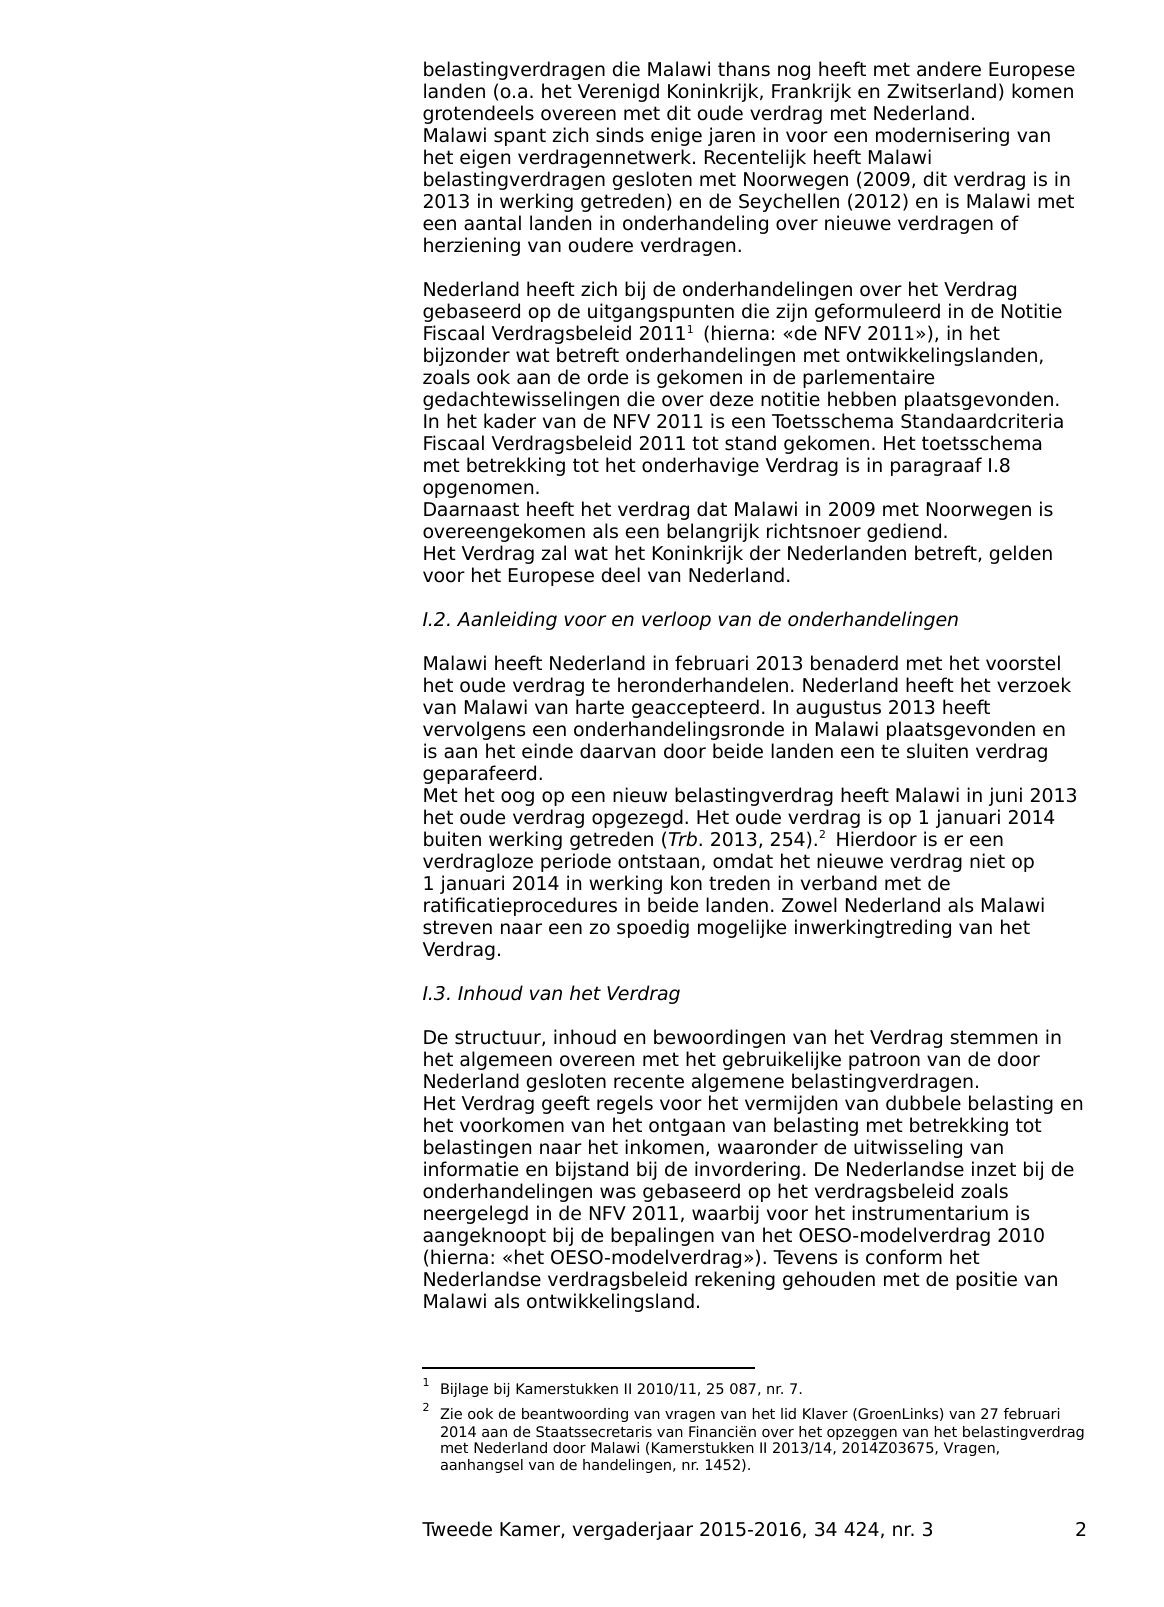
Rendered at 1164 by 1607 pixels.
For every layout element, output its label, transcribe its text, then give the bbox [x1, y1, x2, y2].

text Bijlage bij Kamerstukken II 2010/11, 25 087, nr. 7. [422, 1377, 1087, 1399]
text belastingverdragen die Malawi thans nog heeft met andere Europese landen (o.a. het Verenigd Koninkrijk, Frankrijk en Zwitserland) komen grotendeels overeen met dit oude verdrag met Nederland. [422, 59, 1087, 125]
subtitle I.3. Inhoud van het Verdrag [422, 983, 1087, 1005]
text De structuur, inhoud en bewoordingen van het Verdrag stemmen in het algemeen overeen met het gebruikelijke patroon van de door Nederland gesloten recente algemene belastingverdragen. [422, 1027, 1087, 1093]
text In het kader van de NFV 2011 is een Toetsschema Standaardcriteria Fiscaal Verdragsbeleid 2011 tot stand gekomen. Het toetsschema met betrekking tot het onderhavige Verdrag is in paragraaf I.8 opgenomen. [422, 411, 1087, 499]
text Met het oog op een nieuw belastingverdrag heeft Malawi in juni 2013 het oude verdrag opgezegd. Het oude verdrag is op 1 januari 2014 buiten werking getreden (Trb. 2013, 254). Hierdoor is er een verdragloze periode ontstaan, omdat het nieuwe verdrag niet op 1 januari 2014 in werking kon treden in verband met de ratificatieprocedures in beide landen. Zowel Nederland als Malawi streven naar een zo spoedig mogelijke inwerkingtreding van het Verdrag. [422, 785, 1087, 961]
text Zie ook de beantwoording van vragen van het lid Klaver (GroenLinks) van 27 februari 2014 aan de Staatssecretaris van Financiën over het opzeggen van het belastingverdrag met Nederland door Malawi (Kamerstukken II 2013/14, 2014Z03675, Vragen, aanhangsel van de handelingen, nr. 1452). [422, 1402, 1087, 1474]
subtitle I.2. Aanleiding voor en verloop van de onderhandelingen [422, 609, 1087, 631]
text Het Verdrag geeft regels voor het vermijden van dubbele belasting en het voorkomen van het ontgaan van belasting met betrekking tot belastingen naar het inkomen, waaronder de uitwisseling van informatie en bijstand bij de invordering. De Nederlandse inzet bij de onderhandelingen was gebaseerd op het verdragsbeleid zoals neergelegd in de NFV 2011, waarbij voor het instrumentarium is aangeknoopt bij de bepalingen van het OESO-modelverdrag 2010 (hierna: «het OESO-modelverdrag»). Tevens is conform het Nederlandse verdragsbeleid rekening gehouden met de positie van Malawi als ontwikkelingsland. [422, 1093, 1087, 1313]
text Het Verdrag zal wat het Koninkrijk der Nederlanden betreft, gelden voor het Europese deel van Nederland. [422, 543, 1087, 587]
text Malawi heeft Nederland in februari 2013 benaderd met het voorstel het oude verdrag te heronderhandelen. Nederland heeft het verzoek van Malawi van harte geaccepteerd. In augustus 2013 heeft vervolgens een onderhandelingsronde in Malawi plaatsgevonden en is aan het einde daarvan door beide landen een te sluiten verdrag geparafeerd. [422, 653, 1087, 785]
text Daarnaast heeft het verdrag dat Malawi in 2009 met Noorwegen is overeengekomen als een belangrijk richtsnoer gediend. [422, 499, 1087, 543]
text Malawi spant zich sinds enige jaren in voor een modernisering van het eigen verdragennetwerk. Recentelijk heeft Malawi belastingverdragen gesloten met Noorwegen (2009, dit verdrag is in 2013 in werking getreden) en de Seychellen (2012) en is Malawi met een aantal landen in onderhandeling over nieuwe verdragen of herziening van oudere verdragen. [422, 125, 1087, 257]
text Nederland heeft zich bij de onderhandelingen over het Verdrag gebaseerd op de uitgangspunten die zijn geformuleerd in de Notitie Fiscaal Verdragsbeleid 2011 (hierna: «de NFV 2011»), in het bijzonder wat betreft onderhandelingen met ontwikkelingslanden, zoals ook aan de orde is gekomen in de parlementaire gedachtewisselingen die over deze notitie hebben plaatsgevonden. [422, 279, 1087, 411]
